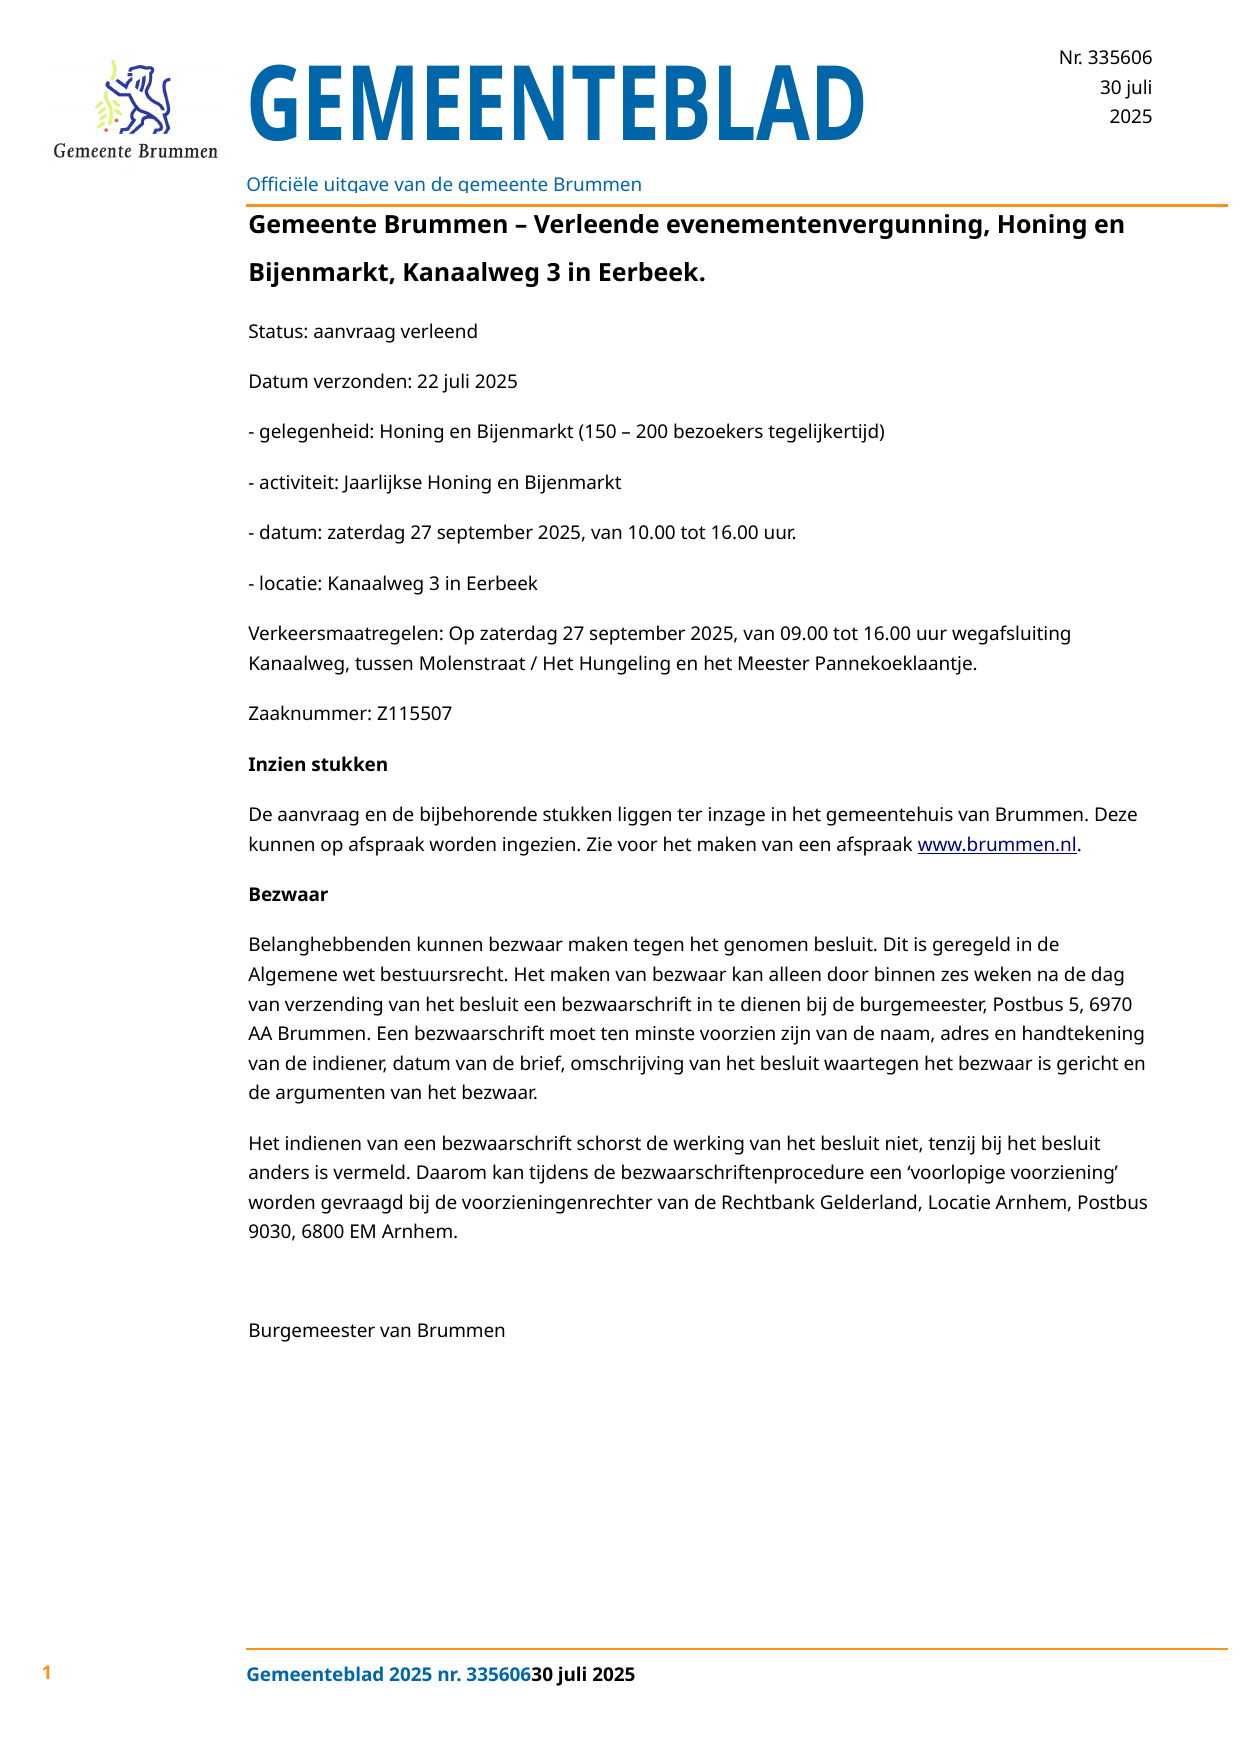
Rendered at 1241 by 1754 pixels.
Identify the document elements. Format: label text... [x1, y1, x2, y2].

text Zaaknummer: Z115507 [248, 700, 1152, 726]
text - locatie: Kanaalweg 3 in Eerbeek [248, 570, 1152, 596]
text Gemeente Brummen – Verleende evenementenvergunning, Honing en Bijenmarkt, Kanaalweg 3 in Eerbeek. [248, 207, 1152, 288]
text Bezwaar [248, 881, 1152, 907]
text - activiteit: Jaarlijkse Honing en Bijenmarkt [248, 469, 1152, 495]
text De aanvraag en de bijbehorende stukken liggen ter inzage in het gemeentehuis van Brummen. Deze kunnen op afspraak worden ingezien. Zie voor het maken van een afspraak www.brummen.nl. [248, 801, 1152, 857]
picture [41, 47, 231, 172]
text - datum: zaterdag 27 september 2025, van 10.00 tot 16.00 uur. [248, 519, 1152, 545]
text Verkeersmaatregelen: Op zaterdag 27 september 2025, van 09.00 tot 16.00 uur wegafsluiting Kanaalweg, tussen Molenstraat / Het Hungeling en het Meester Pannekoeklaantje. [248, 620, 1152, 676]
text Burgemeester van Brummen [248, 1317, 1152, 1343]
text Het indienen van een bezwaarschrift schorst de werking van het besluit niet, tenzij bij het besluit anders is vermeld. Daarom kan tijdens de bezwaarschriftenprocedure een ‘voorlopige voorziening’ worden gevraagd bij de voorzieningenrechter van de Rechtbank Gelderland, Locatie Arnhem, Postbus 9030, 6800 EM Arnhem. [248, 1130, 1152, 1244]
text Belanghebbenden kunnen bezwaar maken tegen het genomen besluit. Dit is geregeld in de Algemene wet bestuursrecht. Het maken van bezwaar kan alleen door binnen zes weken na de dag van verzending van het besluit een bezwaarschrift in te dienen bij de burgemeester, Postbus 5, 6970 AA Brummen. Een bezwaarschrift moet ten minste voorzien zijn van de naam, adres en handtekening van de indiener, datum van de brief, omschrijving van het besluit waartegen het bezwaar is gericht en de argumenten van het bezwaar. [248, 932, 1152, 1105]
text Datum verzonden: 22 juli 2025 [248, 368, 1152, 394]
text - gelegenheid: Honing en Bijenmarkt (150 – 200 bezoekers tegelijkertijd) [248, 419, 1152, 444]
text Inzien stukken [248, 751, 1152, 777]
text Status: aanvraag verleend [248, 318, 1152, 344]
